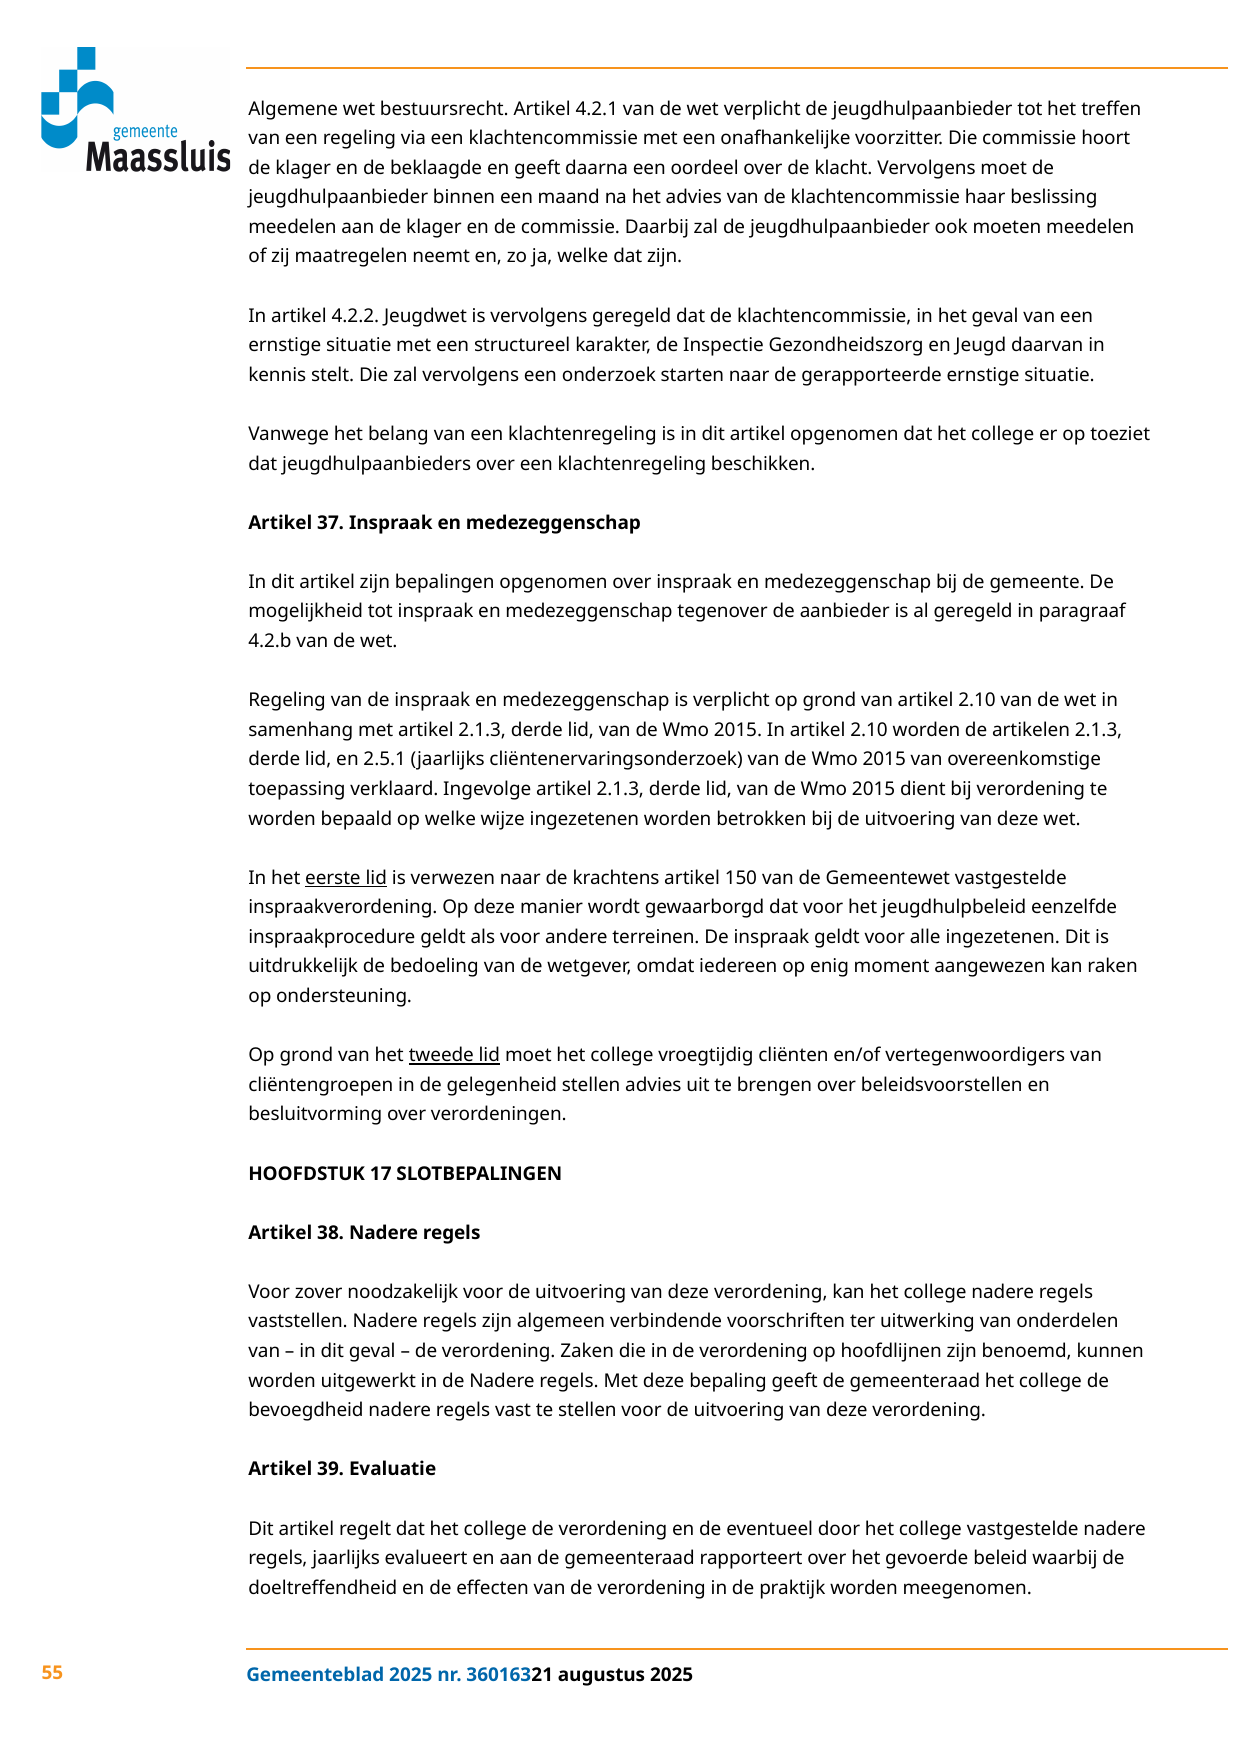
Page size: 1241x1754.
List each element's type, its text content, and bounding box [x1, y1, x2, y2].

text Voor zover noodzakelijk voor de uitvoering van deze verordening, kan het college nadere regels vaststellen. Nadere regels zijn algemeen verbindende voorschriften ter uitwerking van onderdelen van – in dit geval – de verordening. Zaken die in de verordening op hoofdlijnen zijn benoemd, kunnen worden uitgewerkt in de Nadere regels. Met deze bepaling geeft de gemeenteraad het college de bevoegdheid nadere regels vast te stellen voor de uitvoering van deze verordening. [248, 1278, 1152, 1422]
picture [41, 47, 231, 172]
text In dit artikel zijn bepalingen opgenomen over inspraak en medezeggenschap bij de gemeente. De mogelijkheid tot inspraak en medezeggenschap tegenover de aanbieder is al geregeld in paragraaf 4.2.b van de wet. [248, 568, 1152, 653]
text Artikel 37. Inspraak en medezeggenschap [248, 509, 1152, 535]
text Algemene wet bestuursrecht. Artikel 4.2.1 van de wet verplicht de jeugdhulpaanbieder tot het treffen van een regeling via een klachtencommissie met een onafhankelijke voorzitter. Die commissie hoort de klager en de beklaagde en geeft daarna een oordeel over de klacht. Vervolgens moet de jeugdhulpaanbieder binnen een maand na het advies van de klachtencommissie haar beslissing meedelen aan de klager en de commissie. Daarbij zal de jeugdhulpaanbieder ook moeten meedelen of zij maatregelen neemt en, zo ja, welke dat zijn. [248, 95, 1152, 268]
text Regeling van de inspraak en medezeggenschap is verplicht op grond van artikel 2.10 van de wet in samenhang met artikel 2.1.3, derde lid, van de Wmo 2015. In artikel 2.10 worden de artikelen 2.1.3, derde lid, en 2.5.1 (jaarlijks cliëntenervaringsonderzoek) van de Wmo 2015 van overeenkomstige toepassing verklaard. Ingevolge artikel 2.1.3, derde lid, van de Wmo 2015 dient bij verordening te worden bepaald op welke wijze ingezetenen worden betrokken bij de uitvoering van deze wet. [248, 686, 1152, 831]
text Dit artikel regelt dat het college de verordening en de eventueel door het college vastgestelde nadere regels, jaarlijks evalueert en aan de gemeenteraad rapporteert over het gevoerde beleid waarbij de doeltreffendheid en de effecten van de verordening in de praktijk worden meegenomen. [248, 1515, 1152, 1600]
text Op grond van het tweede lid moet het college vroegtijdig cliënten en/of vertegenwoordigers van cliëntengroepen in de gelegenheid stellen advies uit te brengen over beleidsvoorstellen en besluitvorming over verordeningen. [248, 1041, 1152, 1126]
text HOOFDSTUK 17 SLOTBEPALINGEN [248, 1160, 1152, 1186]
text Artikel 39. Evaluatie [248, 1456, 1152, 1481]
picture [41, 47, 77, 92]
text In het eerste lid is verwezen naar de krachtens artikel 150 van de Gemeentewet vastgestelde inspraakverordening. Op deze manier wordt gewaarborgd dat voor het jeugdhulpbeleid eenzelfde inspraakprocedure geldt als voor andere terreinen. De inspraak geldt voor alle ingezetenen. Dit is uitdrukkelijk de bedoeling van de wetgever, omdat iedereen op enig moment aangewezen kan raken op ondersteuning. [248, 864, 1152, 1008]
text Artikel 38. Nadere regels [248, 1219, 1152, 1245]
text Vanwege het belang van een klachtenregeling is in dit artikel opgenomen dat het college er op toeziet dat jeugdhulpaanbieders over een klachtenregeling beschikken. [248, 420, 1152, 476]
text In artikel 4.2.2. Jeugdwet is vervolgens geregeld dat de klachtencommissie, in het geval van een ernstige situatie met een structureel karakter, de Inspectie Gezondheidszorg en Jeugd daarvan in kennis stelt. Die zal vervolgens een onderzoek starten naar de gerapporteerde ernstige situatie. [248, 302, 1152, 387]
